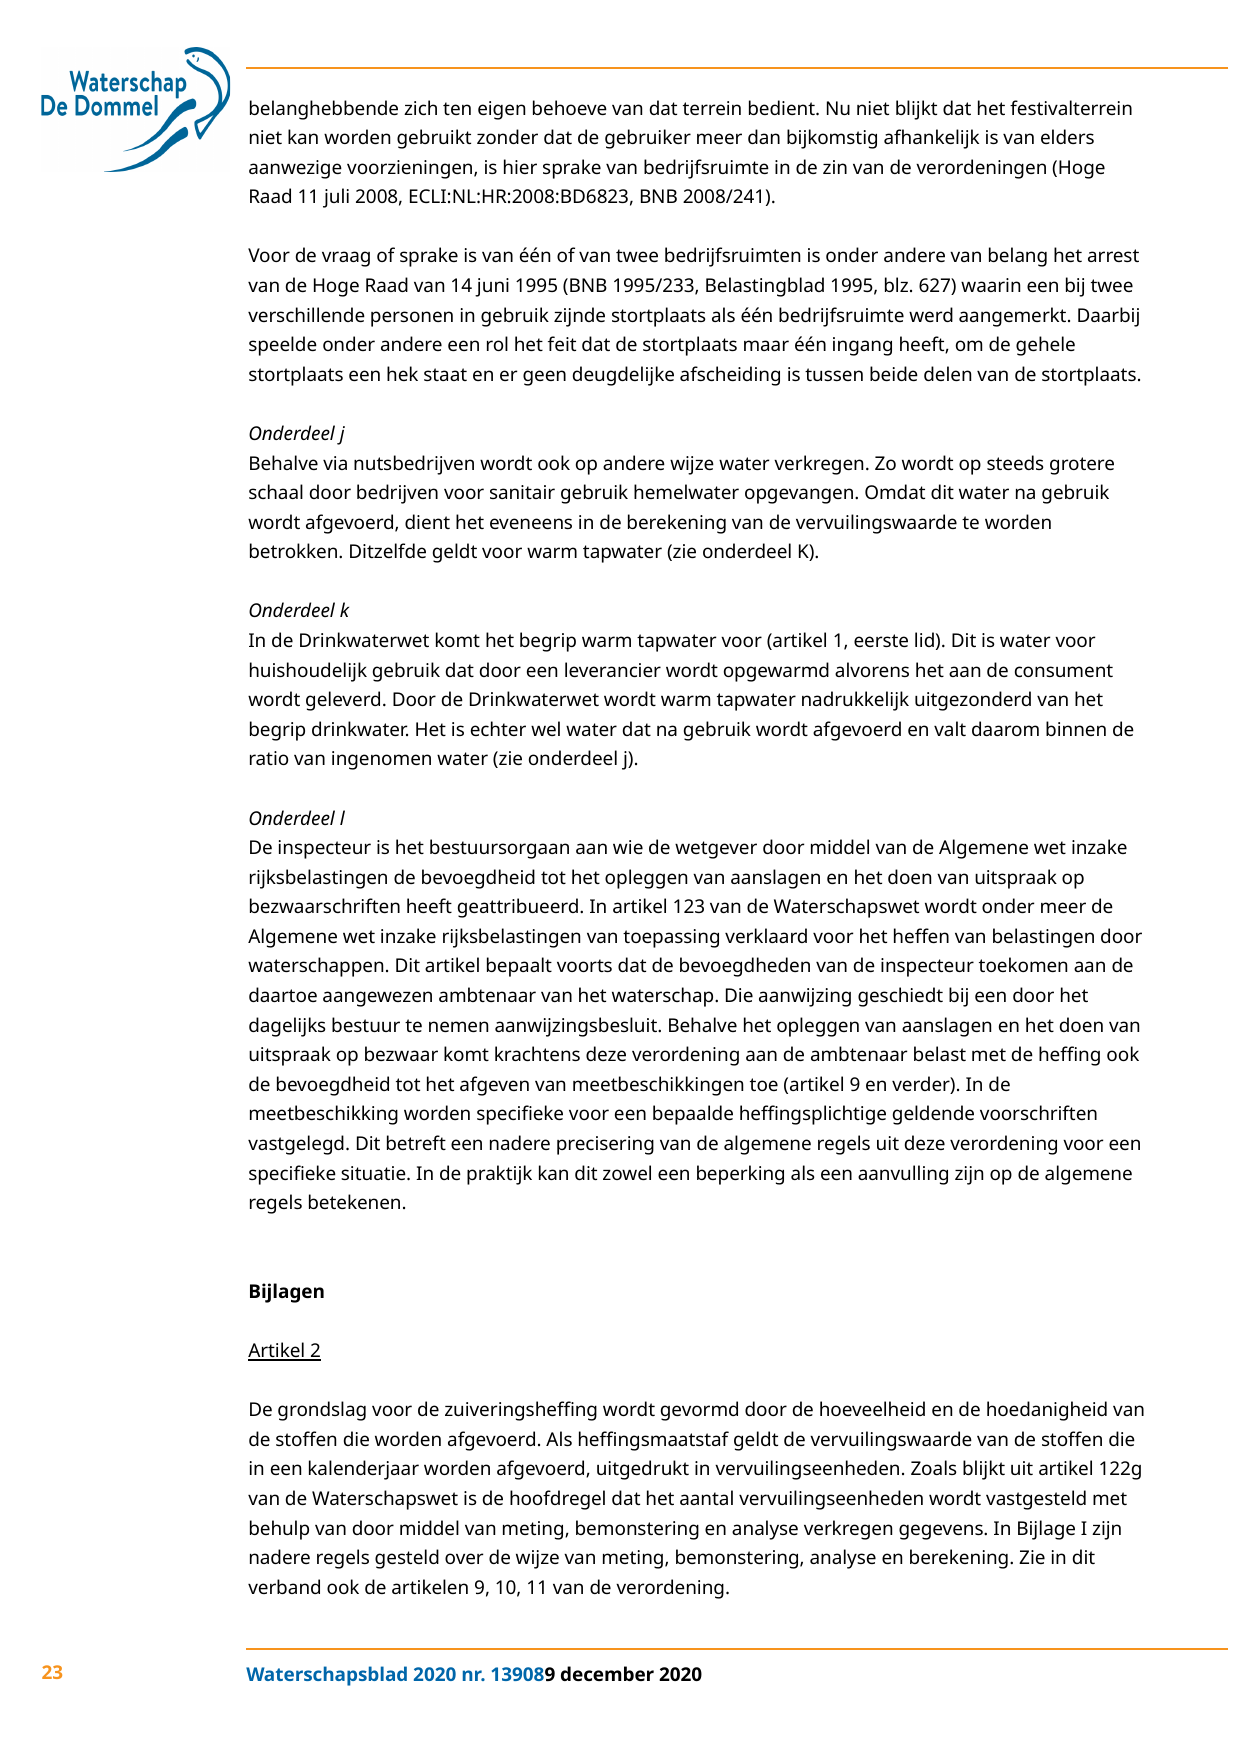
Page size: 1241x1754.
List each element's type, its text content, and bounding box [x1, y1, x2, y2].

text De inspecteur is het bestuursorgaan aan wie de wetgever door middel van de Algemene wet inzake rijksbelastingen de bevoegdheid tot het opleggen van aanslagen en het doen van uitspraak op bezwaarschriften heeft geattribueerd. In artikel 123 van de Waterschapswet wordt onder meer de Algemene wet inzake rijksbelastingen van toepassing verklaard voor het heffen van belastingen door waterschappen. Dit artikel bepaalt voorts dat de bevoegdheden van de inspecteur toekomen aan de daartoe aangewezen ambtenaar van het waterschap. Die aanwijzing geschiedt bij een door het dagelijks bestuur te nemen aanwijzingsbesluit. Behalve het opleggen van aanslagen en het doen van uitspraak op bezwaar komt krachtens deze verordening aan de ambtenaar belast met de heffing ook de bevoegdheid tot het afgeven van meetbeschikkingen toe (artikel 9 en verder). In de meetbeschikking worden specifieke voor een bepaalde heffingsplichtige geldende voorschriften vastgelegd. Dit betreft een nadere precisering van de algemene regels uit deze verordening voor een specifieke situatie. In de praktijk kan dit zowel een beperking als een aanvulling zijn op de algemene regels betekenen. [248, 834, 1152, 1215]
text Artikel 2 [248, 1337, 1152, 1363]
text belanghebbende zich ten eigen behoeve van dat terrein bedient. Nu niet blijkt dat het festivalterrein niet kan worden gebruikt zonder dat de gebruiker meer dan bijkomstig afhankelijk is van elders aanwezige voorzieningen, is hier sprake van bedrijfsruimte in de zin van de verordeningen (Hoge Raad 11 juli 2008, ECLI:NL:HR:2008:BD6823, BNB 2008/241). [248, 95, 1152, 209]
text Onderdeel l [248, 805, 1152, 831]
text In de Drinkwaterwet komt het begrip warm tapwater voor (artikel 1, eerste lid). Dit is water voor huishoudelijk gebruik dat door een leverancier wordt opgewarmd alvorens het aan de consument wordt geleverd. Door de Drinkwaterwet wordt warm tapwater nadrukkelijk uitgezonderd van het begrip drinkwater. Het is echter wel water dat na gebruik wordt afgevoerd en valt daarom binnen de ratio van ingenomen water (zie onderdeel j). [248, 627, 1152, 771]
picture [45, 99, 51, 111]
text Behalve via nutsbedrijven wordt ook op andere wijze water verkregen. Zo wordt op steeds grotere schaal door bedrijven voor sanitair gebruik hemelwater opgevangen. Omdat dit water na gebruik wordt afgevoerd, dient het eveneens in de berekening van de vervuilingswaarde te worden betrokken. Ditzelfde geldt voor warm tapwater (zie onderdeel K). [248, 450, 1152, 564]
text Bijlagen [248, 1278, 1152, 1304]
text Onderdeel j [248, 420, 1152, 446]
picture [41, 47, 231, 172]
text De grondslag voor de zuiveringsheffing wordt gevormd door de hoeveelheid en de hoedanigheid van de stoffen die worden afgevoerd. Als heffingsmaatstaf geldt de vervuilingswaarde van de stoffen die in een kalenderjaar worden afgevoerd, uitgedrukt in vervuilingseenheden. Zoals blijkt uit artikel 122g van de Waterschapswet is de hoofdregel dat het aantal vervuilingseenheden wordt vastgesteld met behulp van door middel van meting, bemonstering en analyse verkregen gegevens. In Bijlage I zijn nadere regels gesteld over de wijze van meting, bemonstering, analyse en berekening. Zie in dit verband ook de artikelen 9, 10, 11 van de verordening. [248, 1396, 1152, 1600]
text Onderdeel k [248, 598, 1152, 623]
picture [204, 47, 231, 76]
picture [198, 118, 210, 131]
text Voor de vraag of sprake is van één of van twee bedrijfsruimten is onder andere van belang het arrest van de Hoge Raad van 14 juni 1995 (BNB 1995/233, Belastingblad 1995, blz. 627) waarin een bij twee verschillende personen in gebruik zijnde stortplaats als één bedrijfsruimte werd aangemerkt. Daarbij speelde onder andere een rol het feit dat de stortplaats maar één ingang heeft, om de gehele stortplaats een hek staat en er geen deugdelijke afscheiding is tussen beide delen van de stortplaats. [248, 243, 1152, 387]
